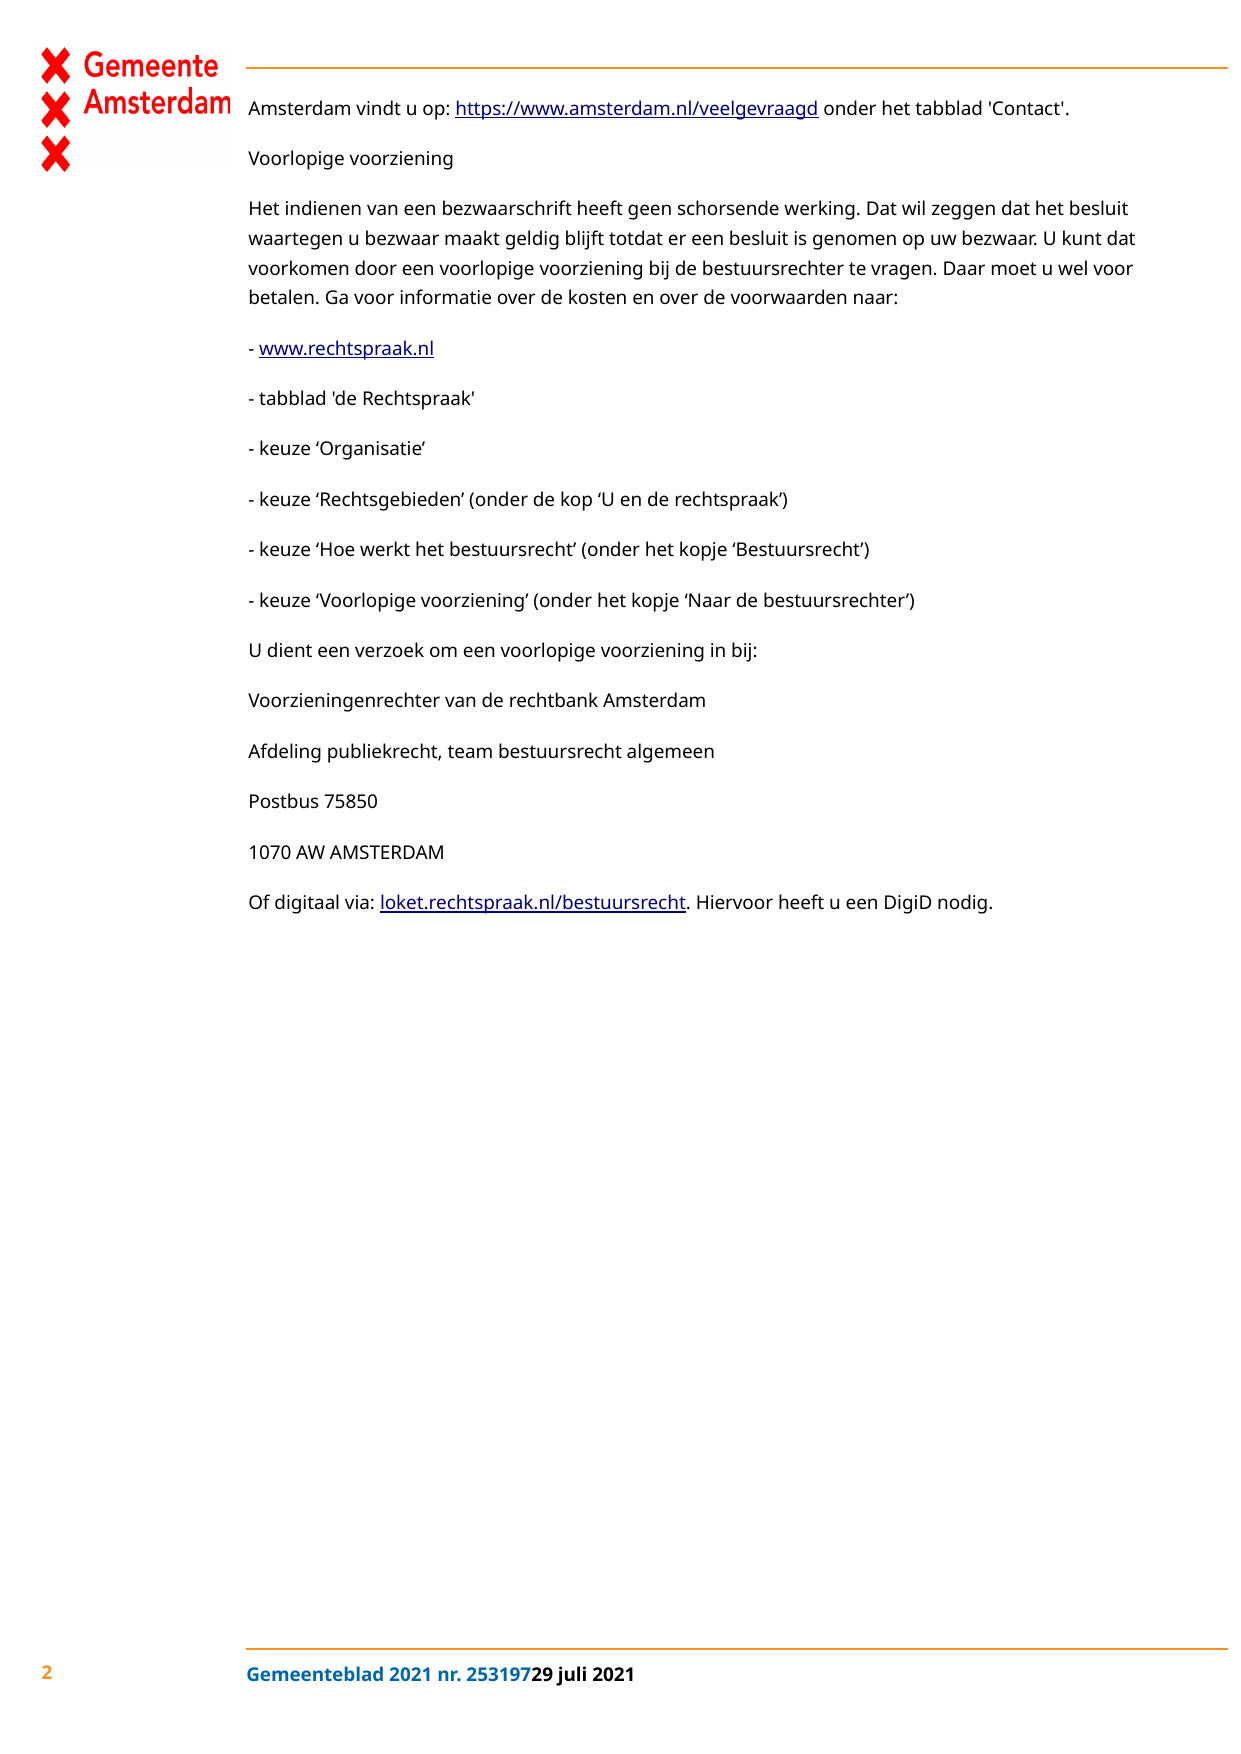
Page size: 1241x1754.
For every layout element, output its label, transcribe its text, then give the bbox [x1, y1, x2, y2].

text - www.rechtspraak.nl [248, 335, 1152, 361]
text - keuze ‘Organisatie’ [248, 436, 1152, 461]
text Het indienen van een bezwaarschrift heeft geen schorsende werking. Dat wil zeggen dat het besluit waartegen u bezwaar maakt geldig blijft totdat er een besluit is genomen op uw bezwaar. U kunt dat voorkomen door een voorlopige voorziening bij de bestuursrechter te vragen. Daar moet u wel voor betalen. Ga voor informatie over de kosten en over de voorwaarden naar: [248, 196, 1152, 310]
text - keuze ‘Rechtsgebieden’ (onder de kop ‘U en de rechtspraak’) [248, 486, 1152, 512]
text Afdeling publiekrecht, team bestuursrecht algemeen [248, 738, 1152, 764]
text - keuze ‘Voorlopige voorziening’ (onder het kopje ‘Naar de bestuursrechter’) [248, 587, 1152, 613]
text Postbus 75850 [248, 788, 1152, 814]
text Voorzieningenrechter van de rechtbank Amsterdam [248, 688, 1152, 713]
text Voorlopige voorziening [248, 145, 1152, 171]
text U dient een verzoek om een voorlopige voorziening in bij: [248, 637, 1152, 663]
picture [41, 47, 231, 172]
text - keuze ‘Hoe werkt het bestuursrecht’ (onder het kopje ‘Bestuursrecht’) [248, 536, 1152, 562]
text 1070 AW AMSTERDAM [248, 839, 1152, 865]
text Amsterdam vindt u op: https://www.amsterdam.nl/veelgevraagd onder het tabblad 'Contact'. [248, 95, 1152, 121]
text - tabblad 'de Rechtspraak' [248, 385, 1152, 411]
text Of digitaal via: loket.rechtspraak.nl/bestuursrecht. Hiervoor heeft u een DigiD nodig. [248, 889, 1152, 915]
